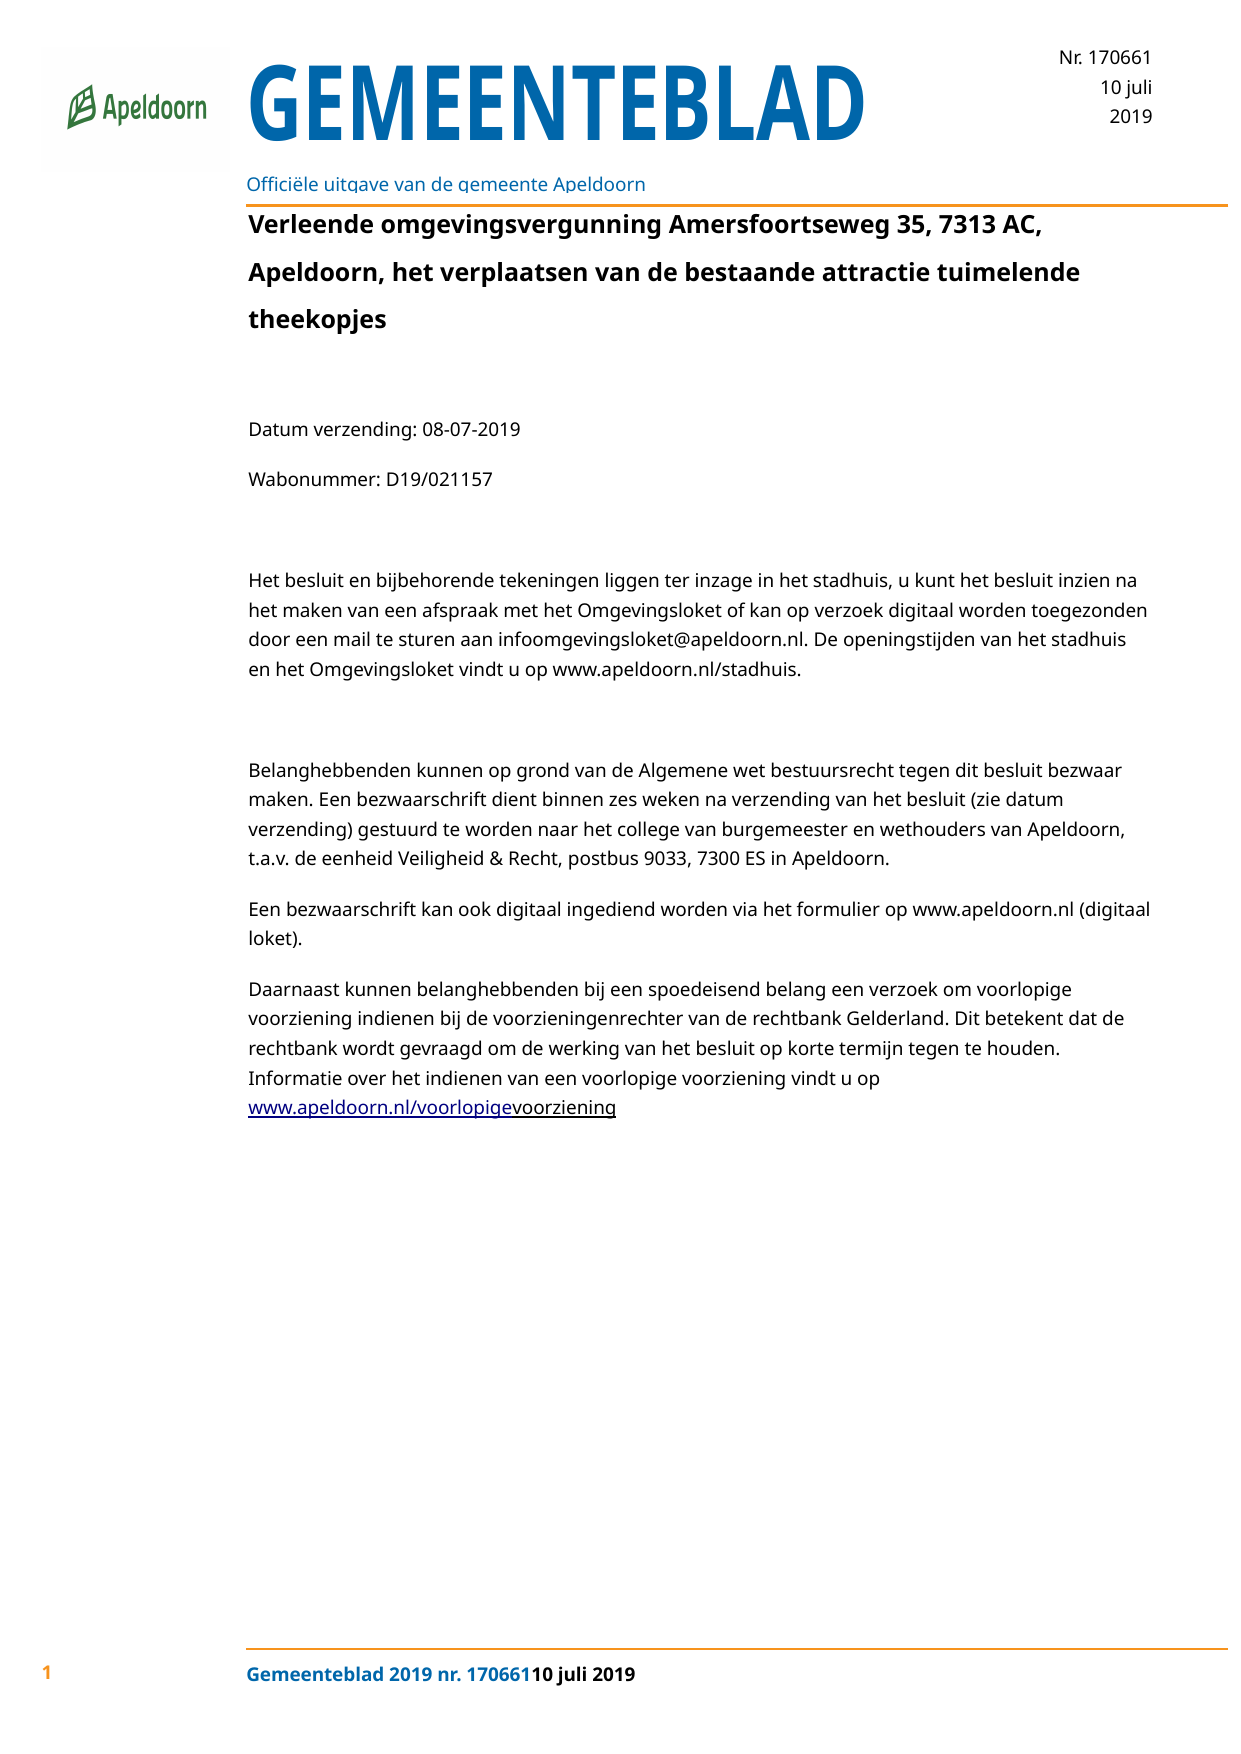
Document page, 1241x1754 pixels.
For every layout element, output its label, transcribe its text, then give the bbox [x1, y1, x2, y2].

text Het besluit en bijbehorende tekeningen liggen ter inzage in het stadhuis, u kunt het besluit inzien na het maken van een afspraak met het Omgevingsloket of kan op verzoek digitaal worden toegezonden door een mail te sturen aan infoomgevingsloket@apeldoorn.nl. De openingstijden van het stadhuis en het Omgevingsloket vindt u op www.apeldoorn.nl/stadhuis. [248, 567, 1152, 682]
text Belanghebbenden kunnen op grond van de Algemene wet bestuursrecht tegen dit besluit bezwaar maken. Een bezwaarschrift dient binnen zes weken na verzending van het besluit (zie datum verzending) gestuurd te worden naar het college van burgemeester en wethouders van Apeldoorn, t.a.v. de eenheid Veiligheid & Recht, postbus 9033, 7300 ES in Apeldoorn. [248, 757, 1152, 871]
text Datum verzending: 08-07-2019 [248, 416, 1152, 442]
text Daarnaast kunnen belanghebbenden bij een spoedeisend belang een verzoek om voorlopige voorziening indienen bij de voorzieningenrechter van de rechtbank Gelderland. Dit betekent dat de rechtbank wordt gevraagd om de werking van het besluit op korte termijn tegen te houden. Informatie over het indienen van een voorlopige voorziening vindt u op www.apeldoorn.nl/voorlopigevoorziening [248, 976, 1152, 1120]
text Een bezwaarschrift kan ook digitaal ingediend worden via het formulier op www.apeldoorn.nl (digitaal loket). [248, 896, 1152, 951]
picture [41, 47, 231, 172]
text Verleende omgevingsvergunning Amersfoortseweg 35, 7313 AC, Apeldoorn, het verplaatsen van de bestaande attractie tuimelende theekopjes [248, 207, 1152, 336]
text Wabonummer: D19/021157 [248, 466, 1152, 492]
